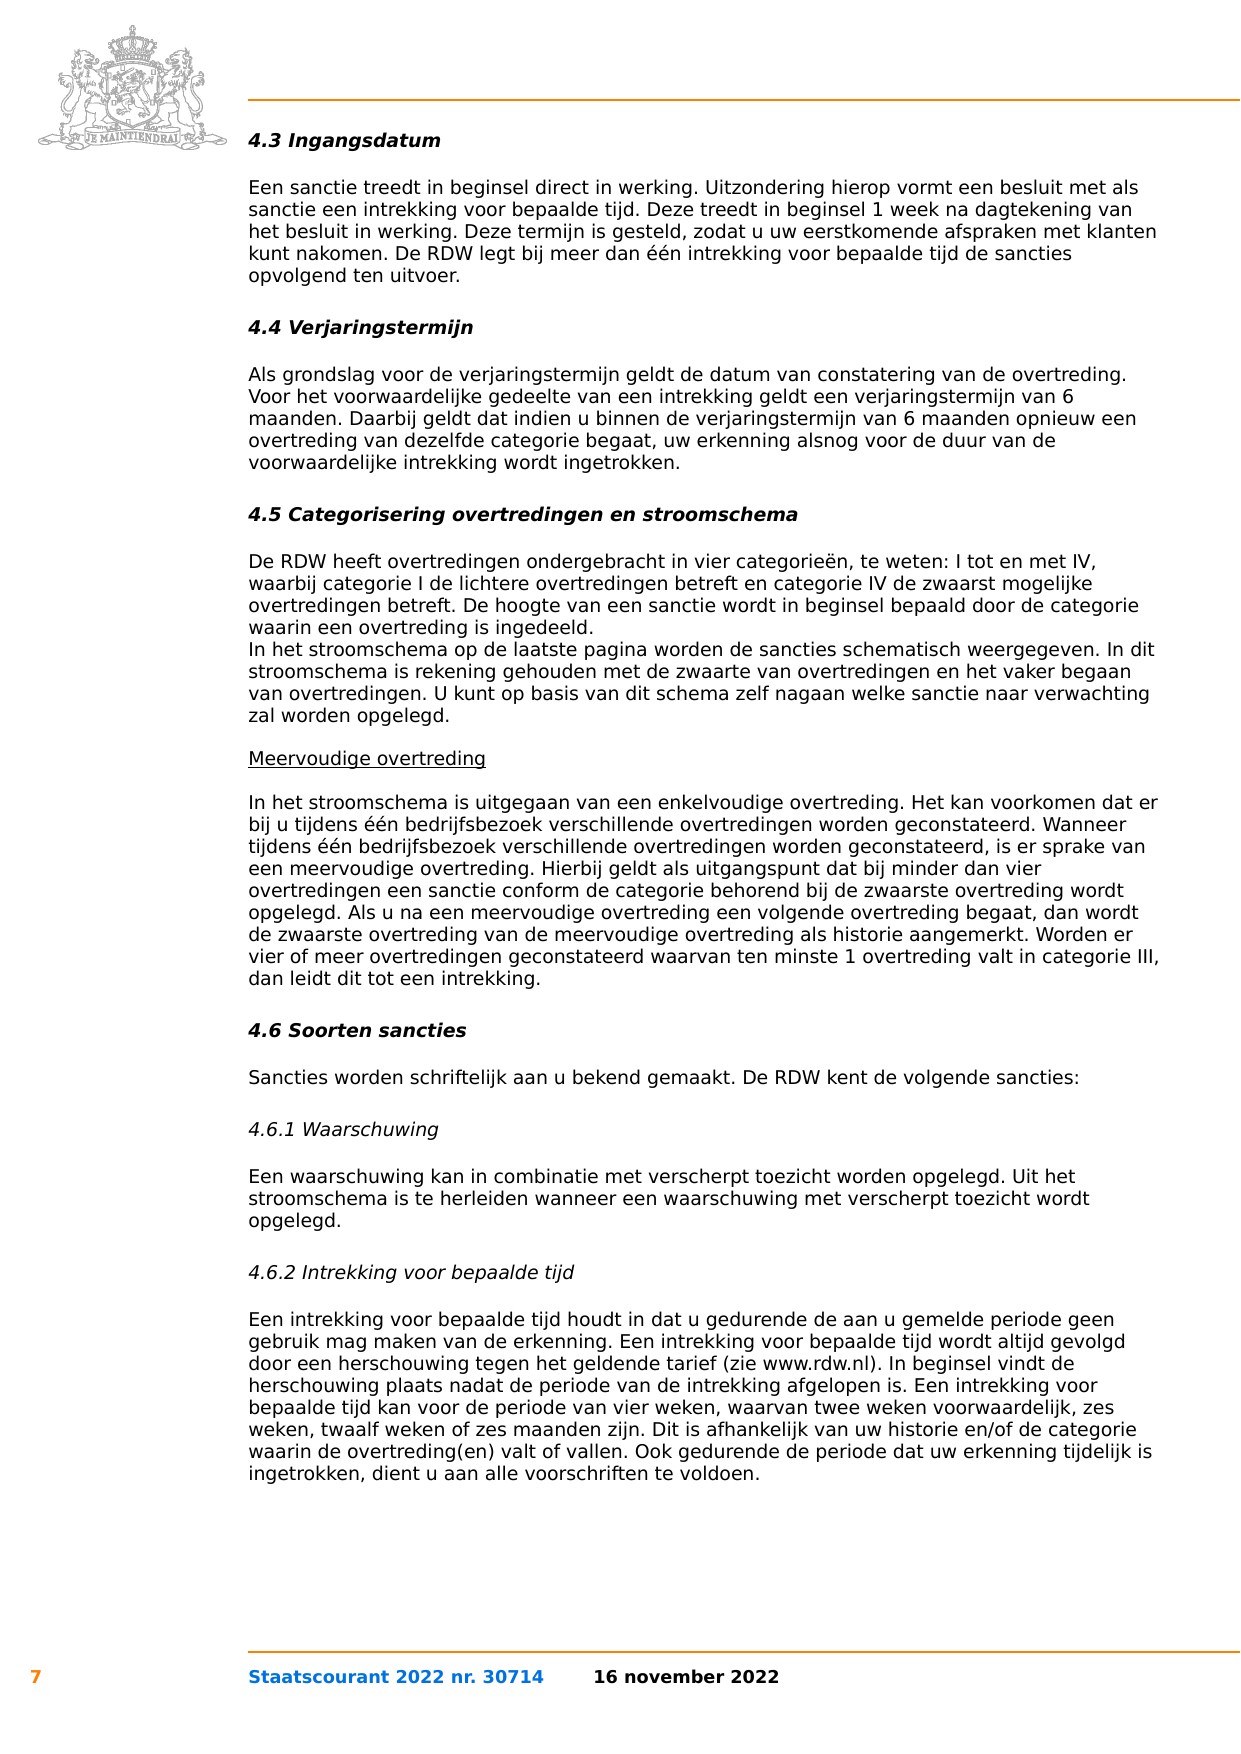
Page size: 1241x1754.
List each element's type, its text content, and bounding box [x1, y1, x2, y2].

subtitle 4.4 Verjaringstermijn [248, 317, 1163, 339]
text Als grondslag voor de verjaringstermijn geldt de datum van constatering van de overtreding. Voor het voorwaardelijke gedeelte van een intrekking geldt een verjaringstermijn van 6 maanden. Daarbij geldt dat indien u binnen de verjaringstermijn van 6 maanden opnieuw een overtreding van dezelfde categorie begaat, uw erkenning alsnog voor de duur van de voorwaardelijke intrekking wordt ingetrokken. [248, 364, 1163, 474]
text In het stroomschema op de laatste pagina worden de sancties schematisch weergegeven. In dit stroomschema is rekening gehouden met de zwaarte van overtredingen en het vaker begaan van overtredingen. U kunt op basis van dit schema zelf nagaan welke sanctie naar verwachting zal worden opgelegd. [248, 638, 1163, 726]
subtitle 4.5 Categorisering overtredingen en stroomschema [248, 504, 1163, 526]
text De RDW heeft overtredingen ondergebracht in vier categorieën, te weten: I tot en met IV, waarbij categorie I de lichtere overtredingen betreft en categorie IV de zwaarst mogelijke overtredingen betreft. De hoogte van een sanctie wordt in beginsel bepaald door de categorie waarin een overtreding is ingedeeld. [248, 551, 1163, 638]
text In het stroomschema is uitgegaan van een enkelvoudige overtreding. Het kan voorkomen dat er bij u tijdens één bedrijfsbezoek verschillende overtredingen worden geconstateerd. Wanneer tijdens één bedrijfsbezoek verschillende overtredingen worden geconstateerd, is er sprake van een meervoudige overtreding. Hierbij geldt als uitgangspunt dat bij minder dan vier overtredingen een sanctie conform de categorie behorend bij de zwaarste overtreding wordt opgelegd. Als u na een meervoudige overtreding een volgende overtreding begaat, dan wordt de zwaarste overtreding van de meervoudige overtreding als historie aangemerkt. Worden er vier of meer overtredingen geconstateerd waarvan ten minste 1 overtreding valt in categorie III, dan leidt dit tot een intrekking. [248, 792, 1163, 990]
text Sancties worden schriftelijk aan u bekend gemaakt. De RDW kent de volgende sancties: [248, 1067, 1163, 1089]
subtitle 4.6.1 Waarschuwing [248, 1119, 1163, 1141]
subtitle 4.6 Soorten sancties [248, 1020, 1163, 1042]
text Een waarschuwing kan in combinatie met verscherpt toezicht worden opgelegd. Uit het stroomschema is te herleiden wanneer een waarschuwing met verscherpt toezicht wordt opgelegd. [248, 1166, 1163, 1232]
subtitle 4.3 Ingangsdatum [248, 130, 1163, 152]
subtitle Meervoudige overtreding [248, 748, 1163, 770]
subtitle 4.6.2 Intrekking voor bepaalde tijd [248, 1262, 1163, 1284]
text Een sanctie treedt in beginsel direct in werking. Uitzondering hierop vormt een besluit met als sanctie een intrekking voor bepaalde tijd. Deze treedt in beginsel 1 week na dagtekening van het besluit in werking. Deze termijn is gesteld, zodat u uw eerstkomende afspraken met klanten kunt nakomen. De RDW legt bij meer dan één intrekking voor bepaalde tijd de sancties opvolgend ten uitvoer. [248, 177, 1163, 287]
text Een intrekking voor bepaalde tijd houdt in dat u gedurende de aan u gemelde periode geen gebruik mag maken van de erkenning. Een intrekking voor bepaalde tijd wordt altijd gevolgd door een herschouwing tegen het geldende tarief (zie www.rdw.nl). In beginsel vindt de herschouwing plaats nadat de periode van de intrekking afgelopen is. Een intrekking voor bepaalde tijd kan voor de periode van vier weken, waarvan twee weken voorwaardelijk, zes weken, twaalf weken of zes maanden zijn. Dit is afhankelijk van uw historie en/of de categorie waarin de overtreding(en) valt of vallen. Ook gedurende de periode dat uw erkenning tijdelijk is ingetrokken, dient u aan alle voorschriften te voldoen. [248, 1309, 1163, 1485]
picture [38, 25, 227, 150]
